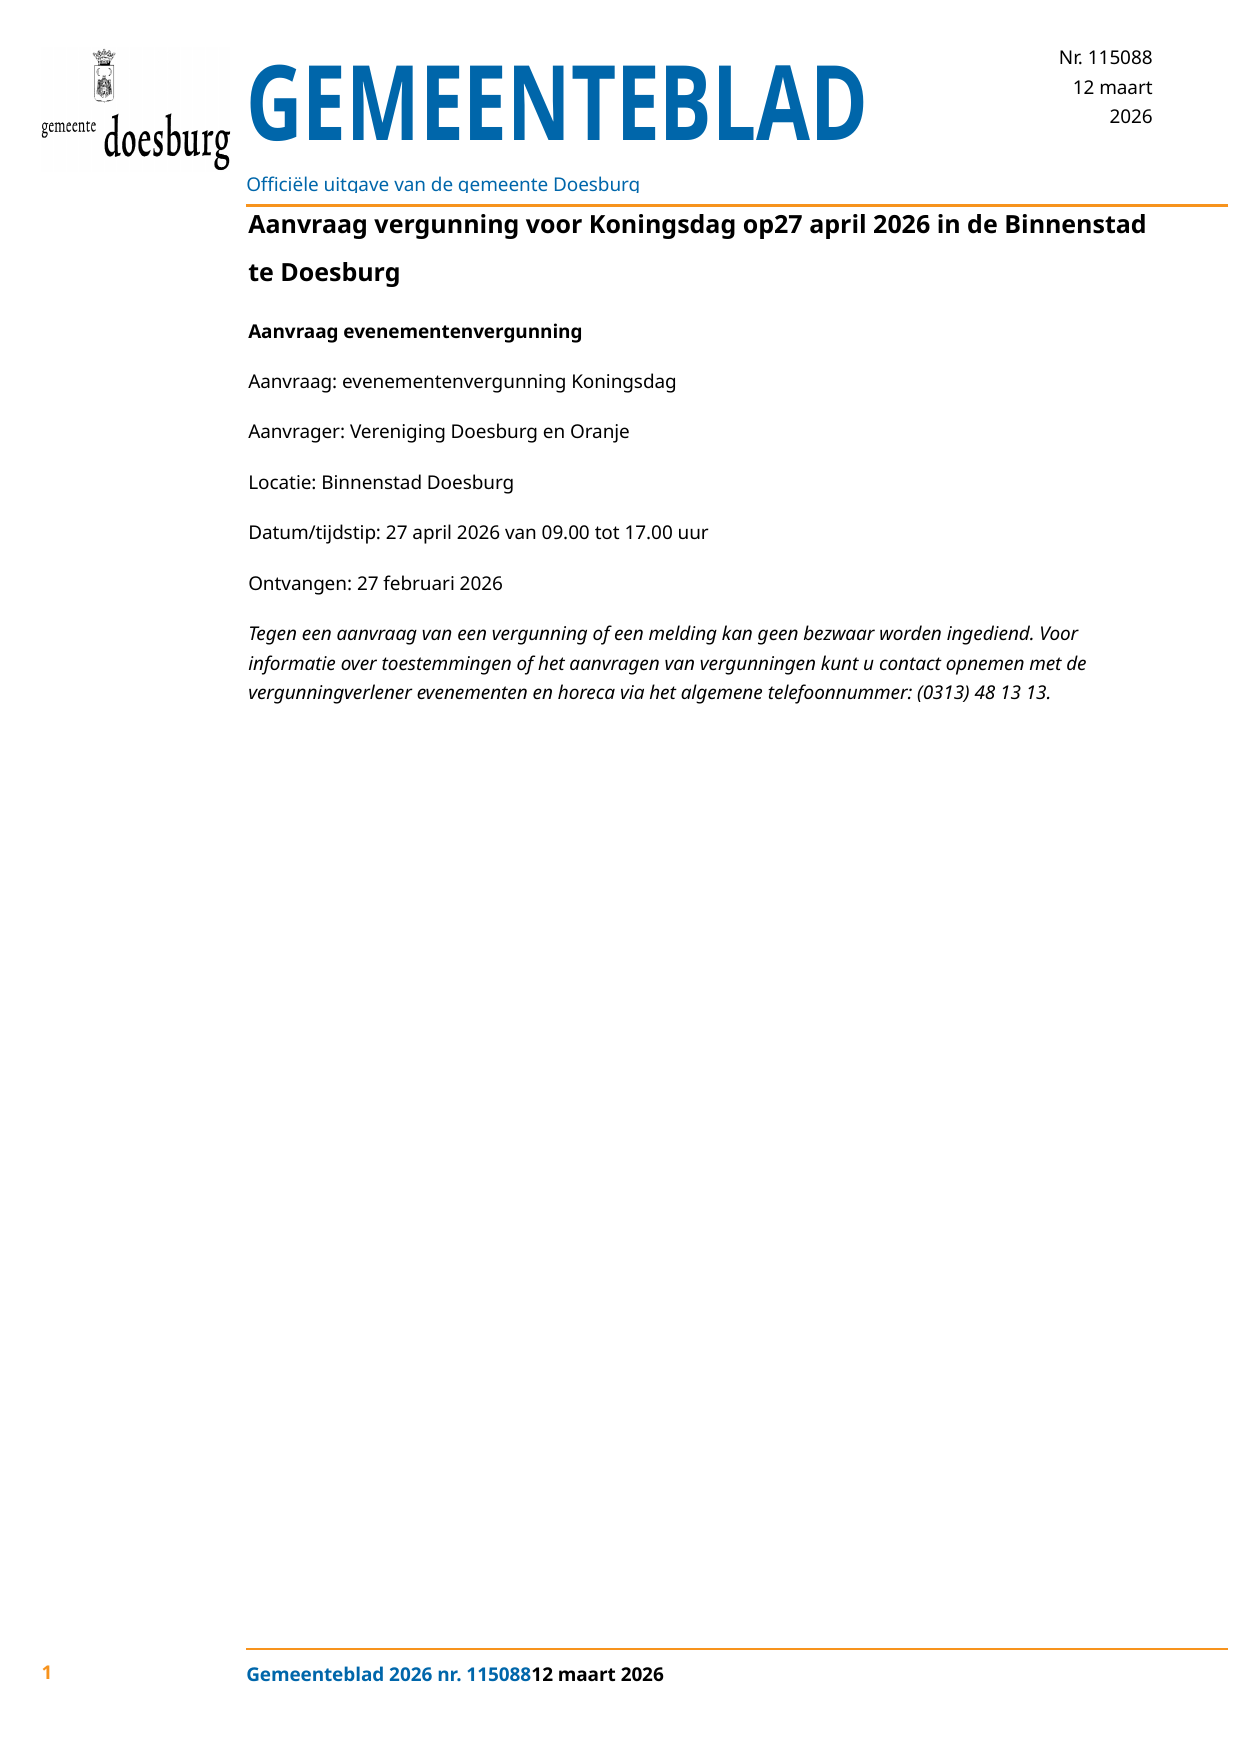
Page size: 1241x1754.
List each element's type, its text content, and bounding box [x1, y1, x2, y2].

picture [41, 47, 231, 172]
text Locatie: Binnenstad Doesburg [248, 469, 1152, 495]
text Aanvraag: evenementenvergunning Koningsdag [248, 368, 1152, 394]
text Aanvraag evenementenvergunning [248, 318, 1152, 344]
text Datum/tijdstip: 27 april 2026 van 09.00 tot 17.00 uur [248, 519, 1152, 545]
text Ontvangen: 27 februari 2026 [248, 570, 1152, 596]
text Aanvrager: Vereniging Doesburg en Oranje [248, 419, 1152, 444]
text Aanvraag vergunning voor Koningsdag op27 april 2026 in de Binnenstad te Doesburg [248, 207, 1152, 288]
text Tegen een aanvraag van een vergunning of een melding kan geen bezwaar worden ingediend. Voor informatie over toestemmingen of het aanvragen van vergunningen kunt u contact opnemen met de vergunningverlener evenementen en horeca via het algemene telefoonnummer: (0313) 48 13 13. [248, 620, 1152, 705]
